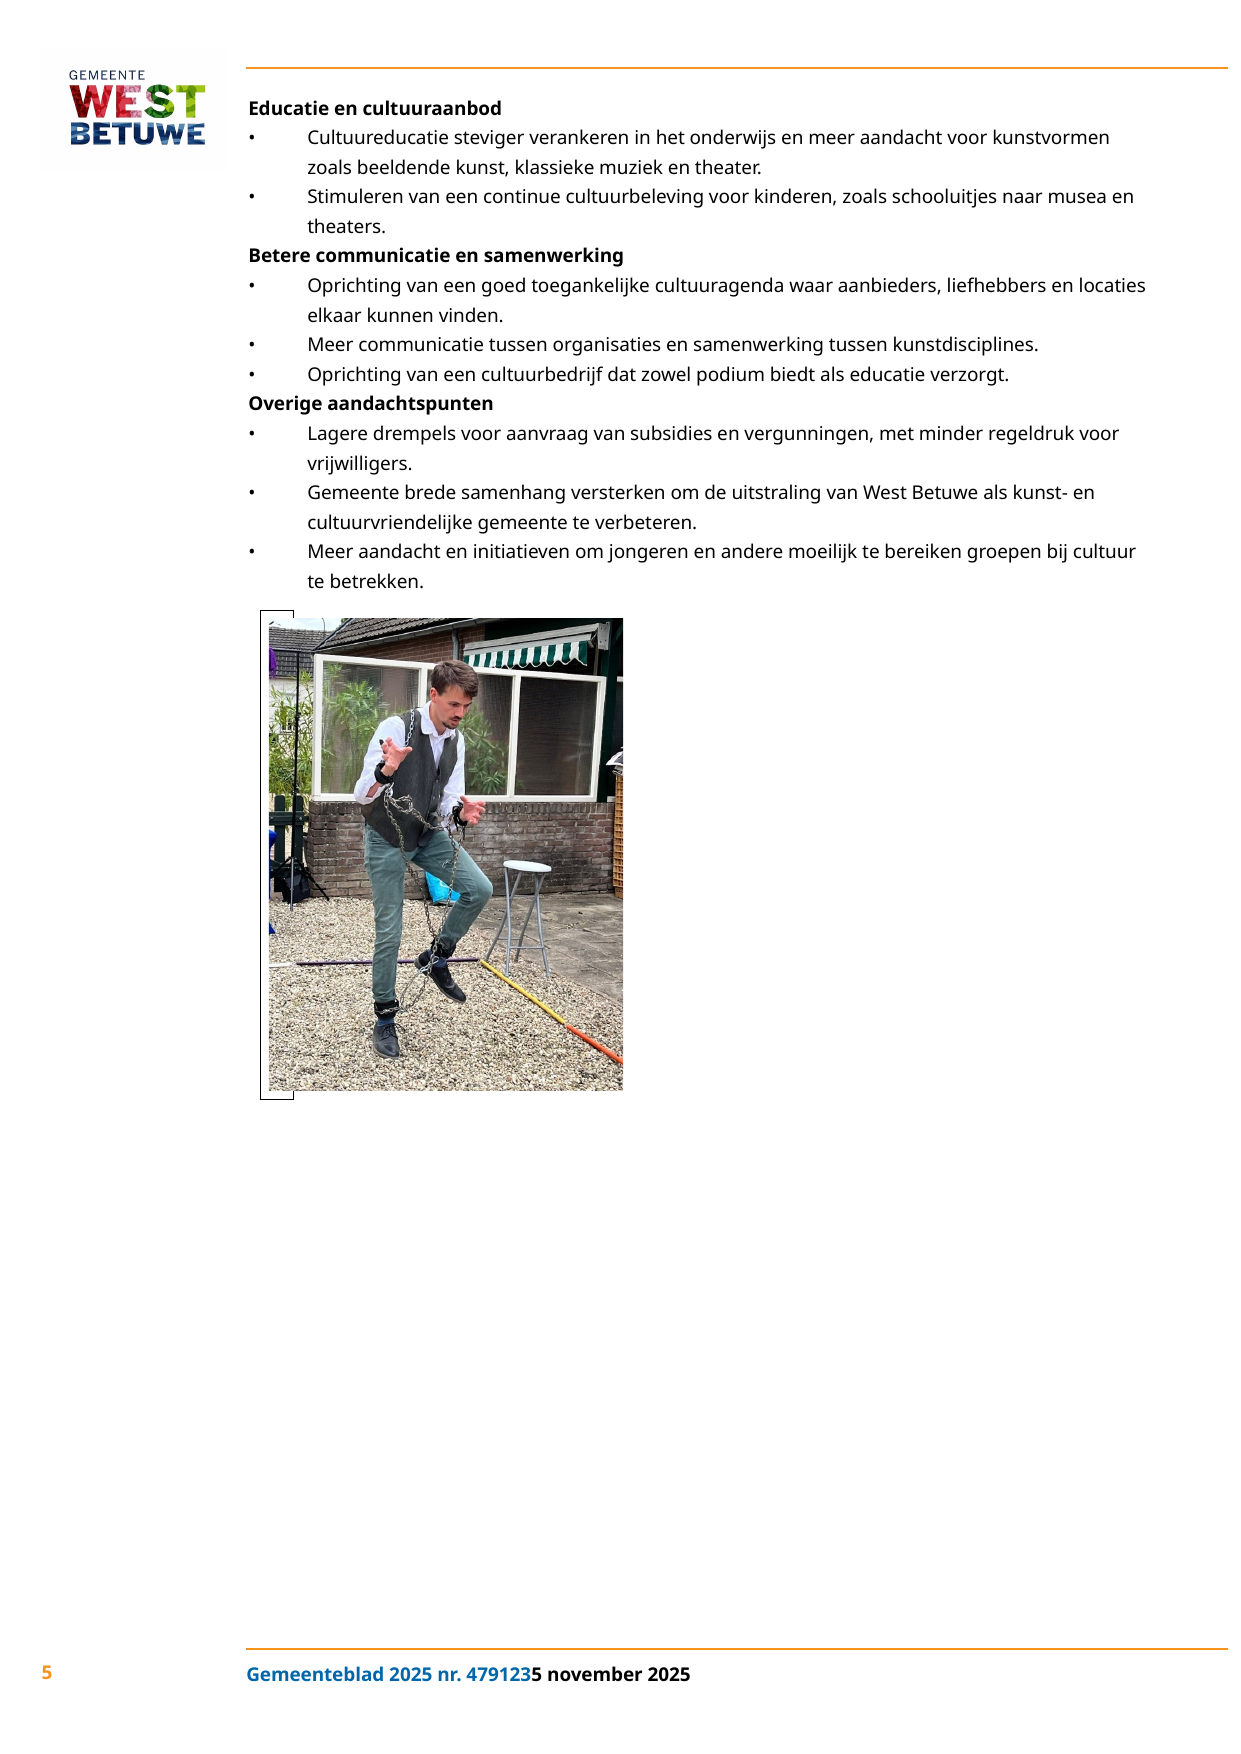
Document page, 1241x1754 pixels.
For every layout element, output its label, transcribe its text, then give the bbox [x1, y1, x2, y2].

list Lagere drempels voor aanvraag van subsidies en vergunningen, met minder regeldruk voor vrijwilligers. [248, 420, 1152, 476]
text Betere communicatie en samenwerking [248, 243, 1152, 268]
list Gemeente brede samenhang versterken om de uitstraling van West Betuwe als kunst- en cultuurvriendelijke gemeente te verbeteren. [248, 479, 1152, 535]
list Meer aandacht en initiatieven om jongeren en andere moeilijk te bereiken groepen bij cultuur te betrekken. [248, 538, 1152, 594]
picture [268, 618, 624, 1091]
list Oprichting van een cultuurbedrijf dat zowel podium biedt als educatie verzorgt. [248, 361, 1152, 387]
list Cultuureducatie steviger verankeren in het onderwijs en meer aandacht voor kunstvormen zoals beeldende kunst, klassieke muziek en theater. [248, 124, 1152, 180]
list Stimuleren van een continue cultuurbeleving voor kinderen, zoals schooluitjes naar musea en theaters. [248, 183, 1152, 239]
text Educatie en cultuuraanbod [248, 95, 1152, 121]
list Meer communicatie tussen organisaties en samenwerking tussen kunstdisciplines. [248, 331, 1152, 357]
list Oprichting van een goed toegankelijke cultuuragenda waar aanbieders, liefhebbers en locaties elkaar kunnen vinden. [248, 272, 1152, 328]
text Overige aandachtspunten [248, 391, 1152, 416]
picture [41, 47, 231, 172]
